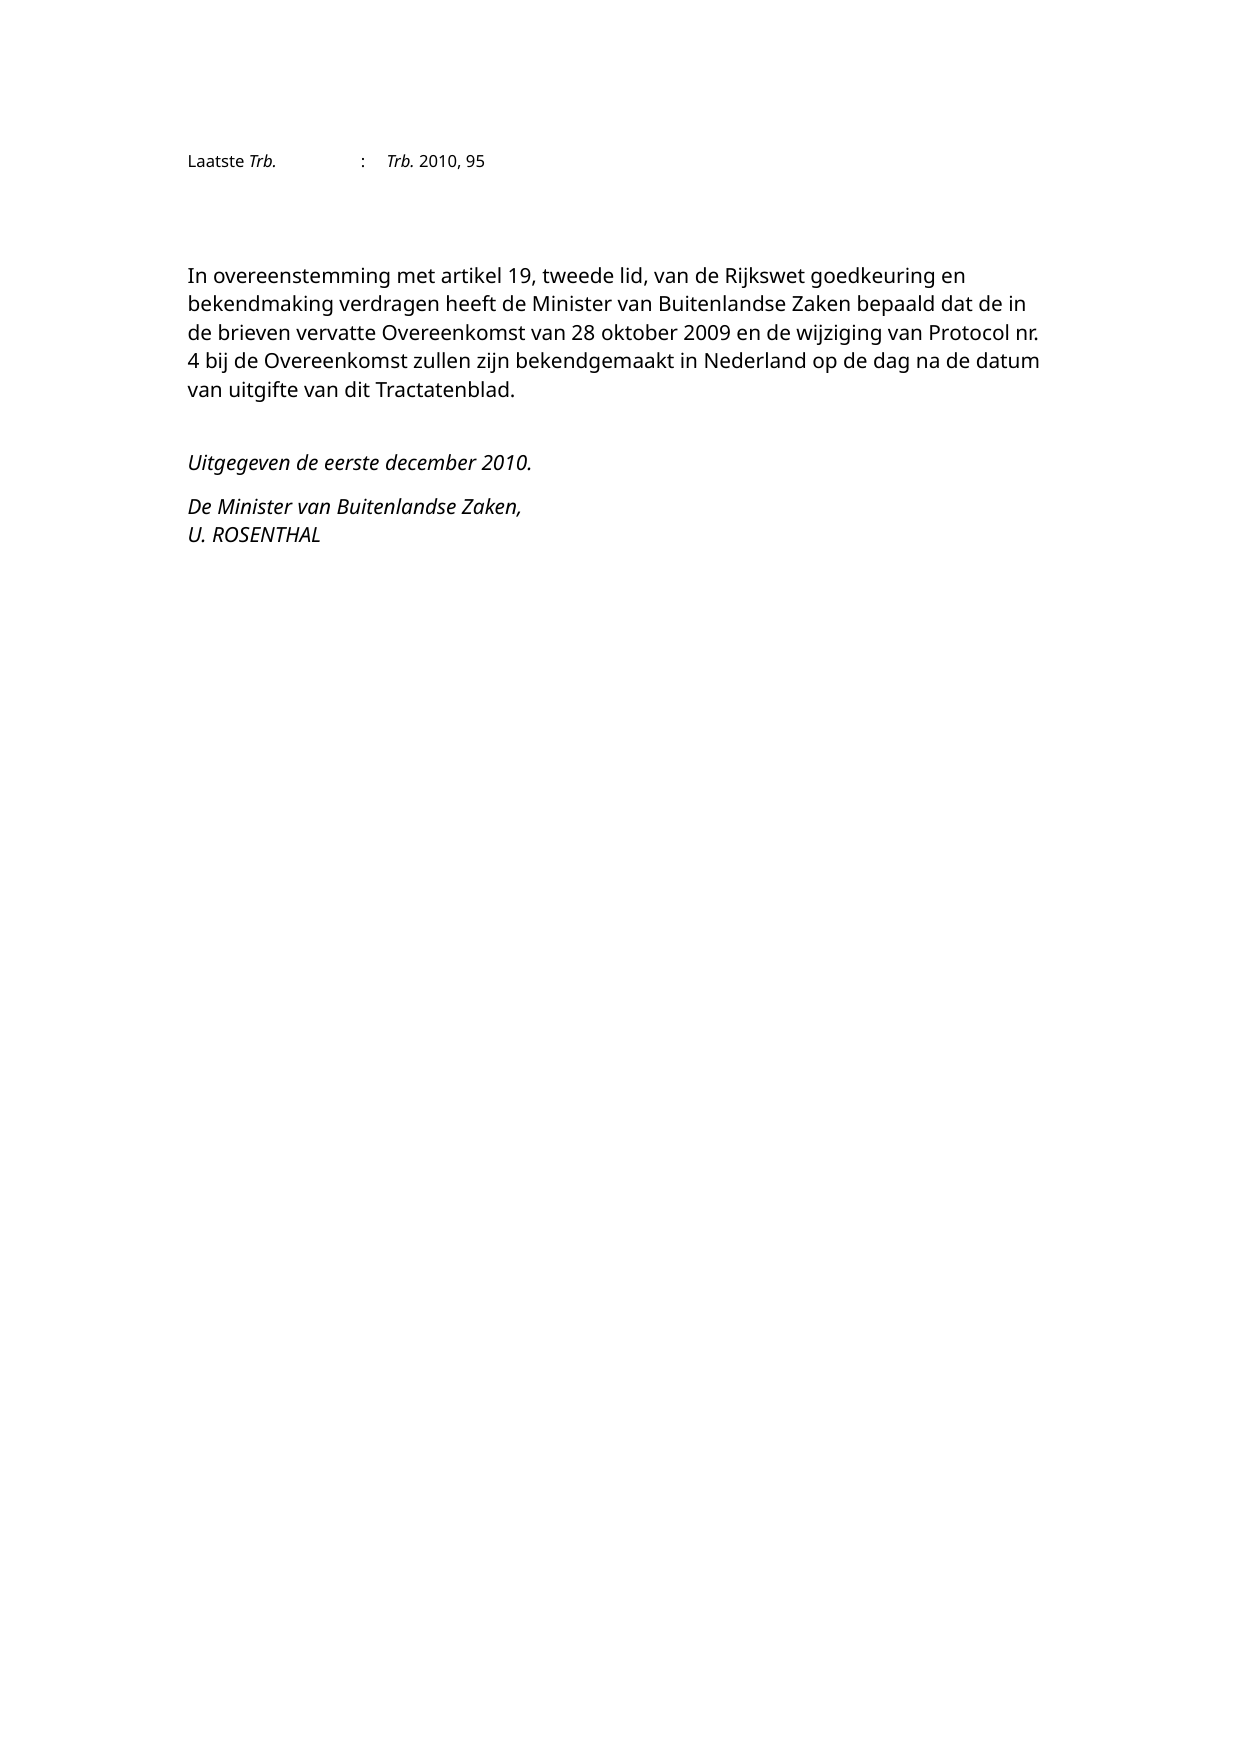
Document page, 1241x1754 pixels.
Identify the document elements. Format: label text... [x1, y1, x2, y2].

table_cell Trb. 2010, 95 [386, 150, 1053, 203]
text In overeenstemming met artikel 19, tweede lid, van de Rijkswet goedkeuring en bekendmaking verdragen heeft de Minister van Buitenlandse Zaken bepaald dat de in de brieven vervatte Overeenkomst van 28 oktober 2009 en de wijziging van Protocol nr. 4 bij de Overeenkomst zullen zijn bekendgemaakt in Nederland op de dag na de datum van uitgifte van dit Tractatenblad. [187, 261, 1053, 403]
table_cell : [361, 150, 386, 203]
text U. ROSENTHAL [187, 520, 1053, 549]
text Uitgegeven de eerste december 2010. [187, 448, 1053, 477]
text De Minister van Buitenlandse Zaken, [187, 492, 1053, 520]
table_cell Laatste Trb. [188, 150, 361, 203]
